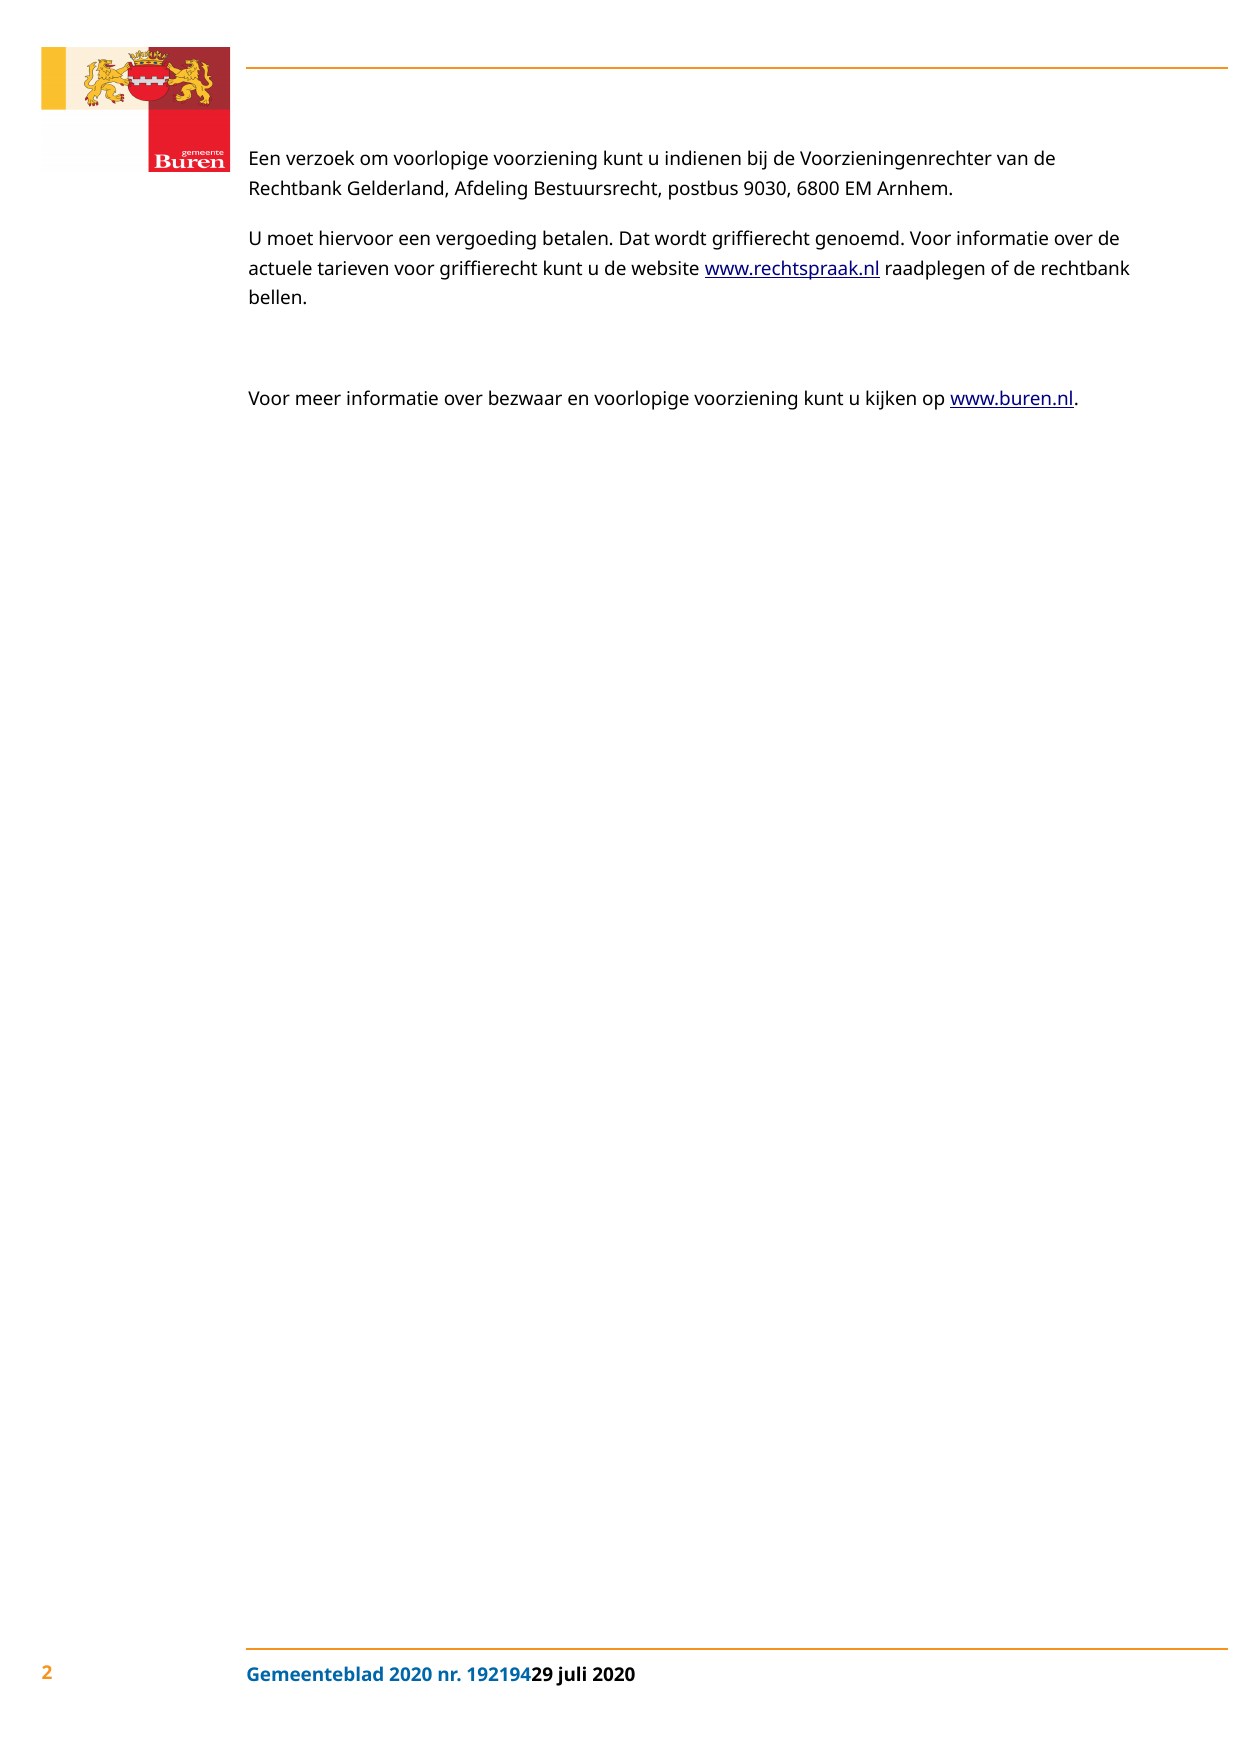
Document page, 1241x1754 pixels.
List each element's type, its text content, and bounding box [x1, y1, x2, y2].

text Een verzoek om voorlopige voorziening kunt u indienen bij de Voorzieningenrechter van de Rechtbank Gelderland, Afdeling Bestuursrecht, postbus 9030, 6800 EM Arnhem. [248, 145, 1152, 201]
text Voor meer informatie over bezwaar en voorlopige voorziening kunt u kijken op www.buren.nl. [248, 385, 1152, 411]
text U moet hiervoor een vergoeding betalen. Dat wordt griffierecht genoemd. Voor informatie over de actuele tarieven voor griffierecht kunt u de website www.rechtspraak.nl raadplegen of de rechtbank bellen. [248, 225, 1152, 310]
picture [41, 47, 231, 172]
